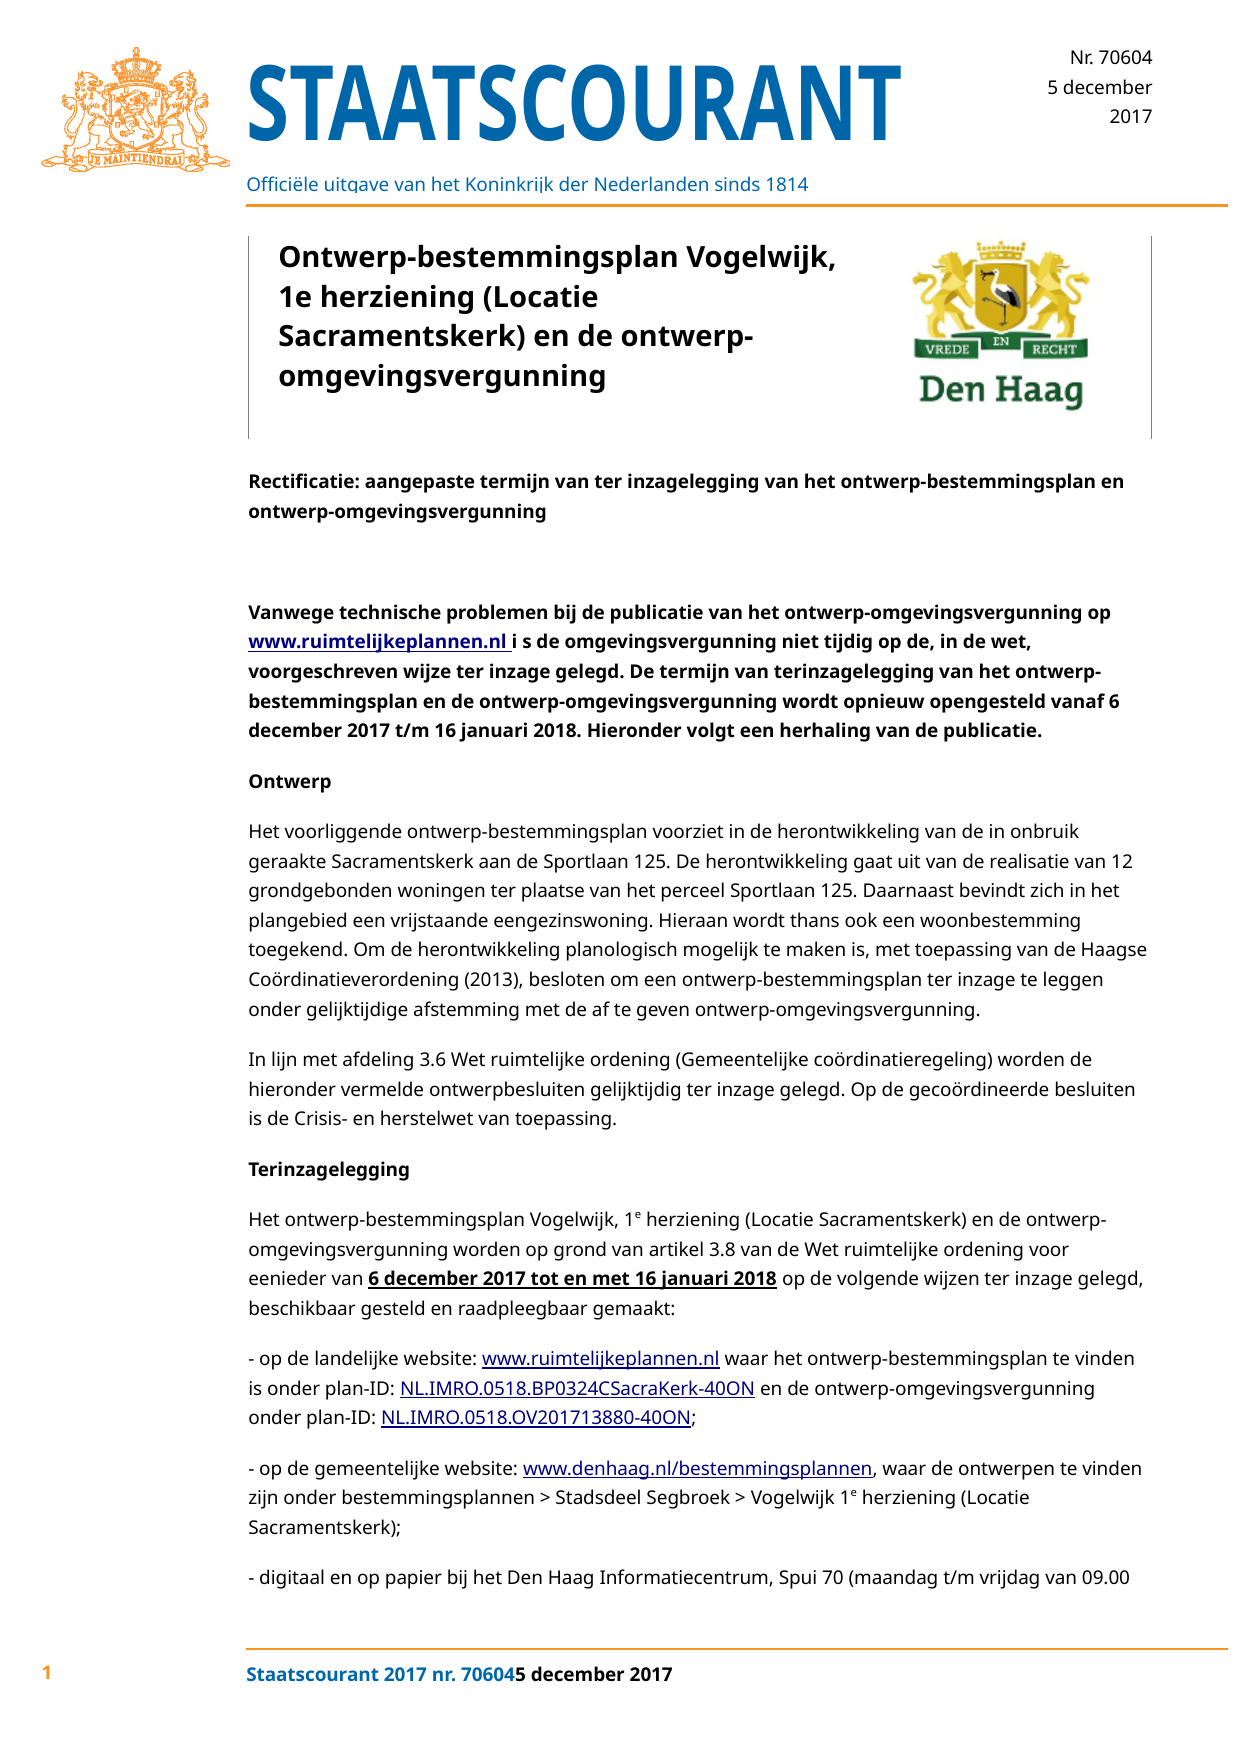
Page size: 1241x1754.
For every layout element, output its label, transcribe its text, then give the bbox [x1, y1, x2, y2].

text Ontwerp [248, 768, 1152, 793]
text Het voorliggende ontwerp-bestemmingsplan voorziet in de herontwikkeling van de in onbruik geraakte Sacramentskerk aan de Sportlaan 125. De herontwikkeling gaat uit van de realisatie van 12 grondgebonden woningen ter plaatse van het perceel Sportlaan 125. Daarnaast bevindt zich in het plangebied een vrijstaande eengezinswoning. Hieraan wordt thans ook een woonbestemming toegekend. Om de herontwikkeling planologisch mogelijk te maken is, met toepassing van de Haagse Coördinatieverordening (2013), besloten om een ontwerp-bestemmingsplan ter inzage te leggen onder gelijktijdige afstemming met de af te geven ontwerp-omgevingsvergunning. [248, 818, 1152, 1021]
table_header [850, 414, 1151, 439]
text Vanwege technische problemen bij de publicatie van het ontwerp-omgevingsvergunning op www.ruimtelijkeplannen.nl i s de omgevingsvergunning niet tijdig op de, in de wet, voorgeschreven wijze ter inzage gelegd. De termijn van terinzagelegging van het ontwerp-bestemmingsplan en de ontwerp-omgevingsvergunning wordt opnieuw opengesteld vanaf 6 december 2017 t/m 16 januari 2018. Hieronder volgt een herhaling van de publicatie. [248, 599, 1152, 743]
text Rectificatie: aangepaste termijn van ter inzagelegging van het ontwerp-bestemmingsplan en ontwerp-omgevingsvergunning [248, 469, 1152, 524]
text - op de gemeentelijke website: www.denhaag.nl/bestemmingsplannen, waar de ontwerpen te vinden zijn onder bestemmingsplannen > Stadsdeel Segbroek > Vogelwijk 1e herziening (Locatie Sacramentskerk); [248, 1455, 1152, 1540]
table_header Ontwerp-bestemmingsplan Vogelwijk, 1e herziening (Locatie Sacramentskerk) en de ontwerp-omgevingsvergunning [249, 236, 850, 439]
text - digitaal en op papier bij het Den Haag Informatiecentrum, Spui 70 (maandag t/m vrijdag van 09.00 [248, 1564, 1152, 1590]
picture [41, 47, 231, 172]
text - op de landelijke website: www.ruimtelijkeplannen.nl waar het ontwerp-bestemmingsplan te vinden is onder plan-ID: NL.IMRO.0518.BP0324CSacraKerk-40ON en de ontwerp-omgevingsvergunning onder plan-ID: NL.IMRO.0518.OV201713880-40ON; [248, 1345, 1152, 1430]
text Terinzagelegging [248, 1156, 1152, 1181]
table_header [1103, 236, 1151, 413]
table_header [850, 236, 899, 413]
text In lijn met afdeling 3.6 Wet ruimtelijke ordening (Gemeentelijke coördinatieregeling) worden de hieronder vermelde ontwerpbesluiten gelijktijdig ter inzage gelegd. Op de gecoördineerde besluiten is de Crisis- en herstelwet van toepassing. [248, 1046, 1152, 1131]
text Het ontwerp-bestemmingsplan Vogelwijk, 1e herziening (Locatie Sacramentskerk) en de ontwerp-omgevingsvergunning worden op grond van artikel 3.8 van de Wet ruimtelijke ordening voor eenieder van 6 december 2017 tot en met 16 januari 2018 op de volgende wijzen ter inzage gelegd, beschikbaar gesteld en raadpleegbaar gemaakt: [248, 1206, 1152, 1321]
picture [899, 236, 1103, 414]
